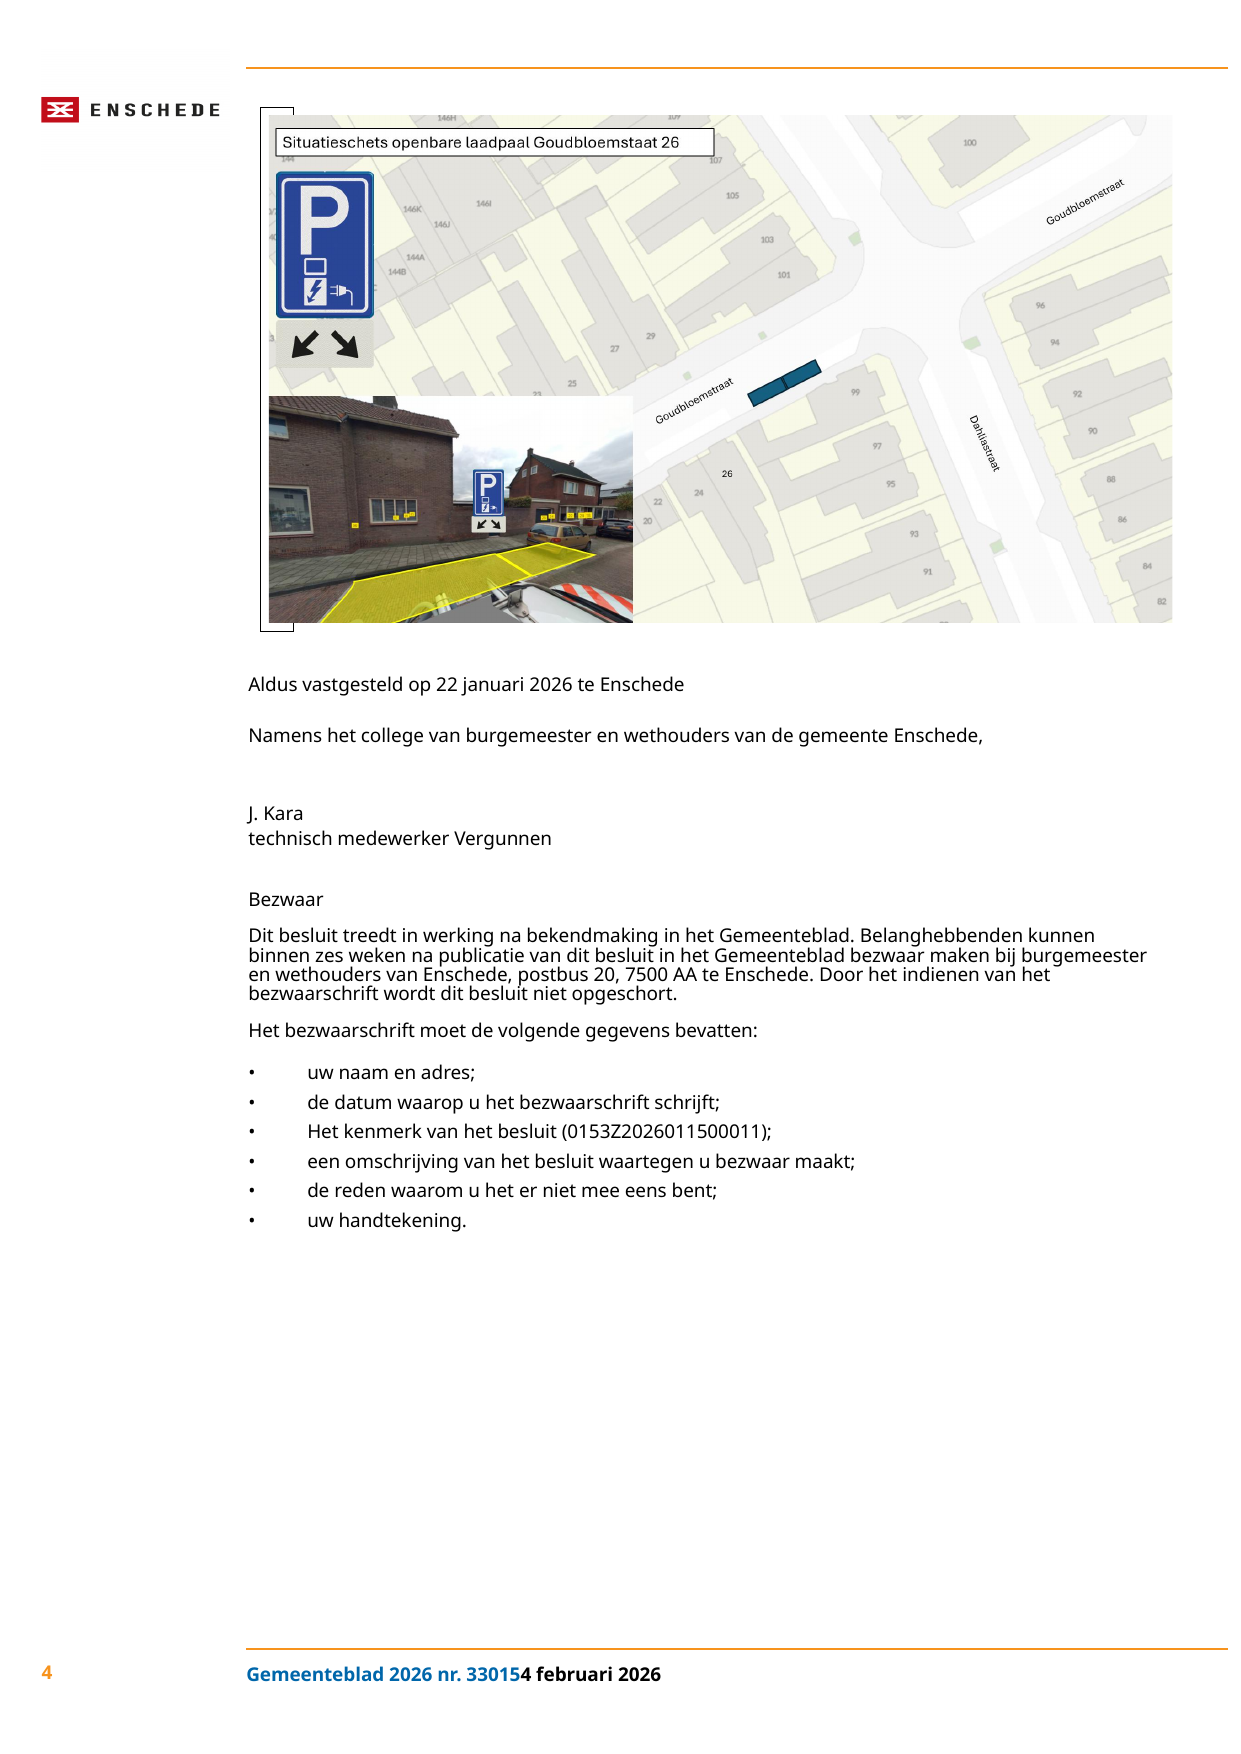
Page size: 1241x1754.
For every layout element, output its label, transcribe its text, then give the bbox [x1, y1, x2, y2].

list uw naam en adres; [248, 1059, 1152, 1085]
list de datum waarop u het bezwaarschrift schrijft; [248, 1089, 1152, 1114]
list Het kenmerk van het besluit (0153Z2026011500011); [248, 1118, 1152, 1144]
text Bezwaar [248, 891, 1152, 910]
list een omschrijving van het besluit waartegen u bezwaar maakt; [248, 1148, 1152, 1174]
text Aldus vastgesteld op 22 januari 2026 te Enschede [248, 671, 1152, 697]
text J. Kara [248, 800, 1152, 825]
text Dit besluit treedt in werking na bekendmaking in het Gemeenteblad. Belanghebbenden kunnen binnen zes weken na publicatie van dit besluit in het Gemeenteblad bezwaar maken bij burgemeester en wethouders van Enschede, postbus 20, 7500 AA te Enschede. Door het indienen van het bezwaarschrift wordt dit besluit niet opgeschort. [248, 927, 1152, 1004]
list de reden waarom u het er niet mee eens bent; [248, 1178, 1152, 1203]
text technisch medewerker Vergunnen [248, 825, 1152, 851]
text Namens het college van burgemeester en wethouders van de gemeente Enschede, [248, 722, 1152, 748]
picture [41, 47, 231, 172]
list uw handtekening. [248, 1207, 1152, 1233]
text Het bezwaarschrift moet de volgende gegevens bevatten: [248, 1022, 1152, 1042]
picture [268, 115, 1173, 623]
